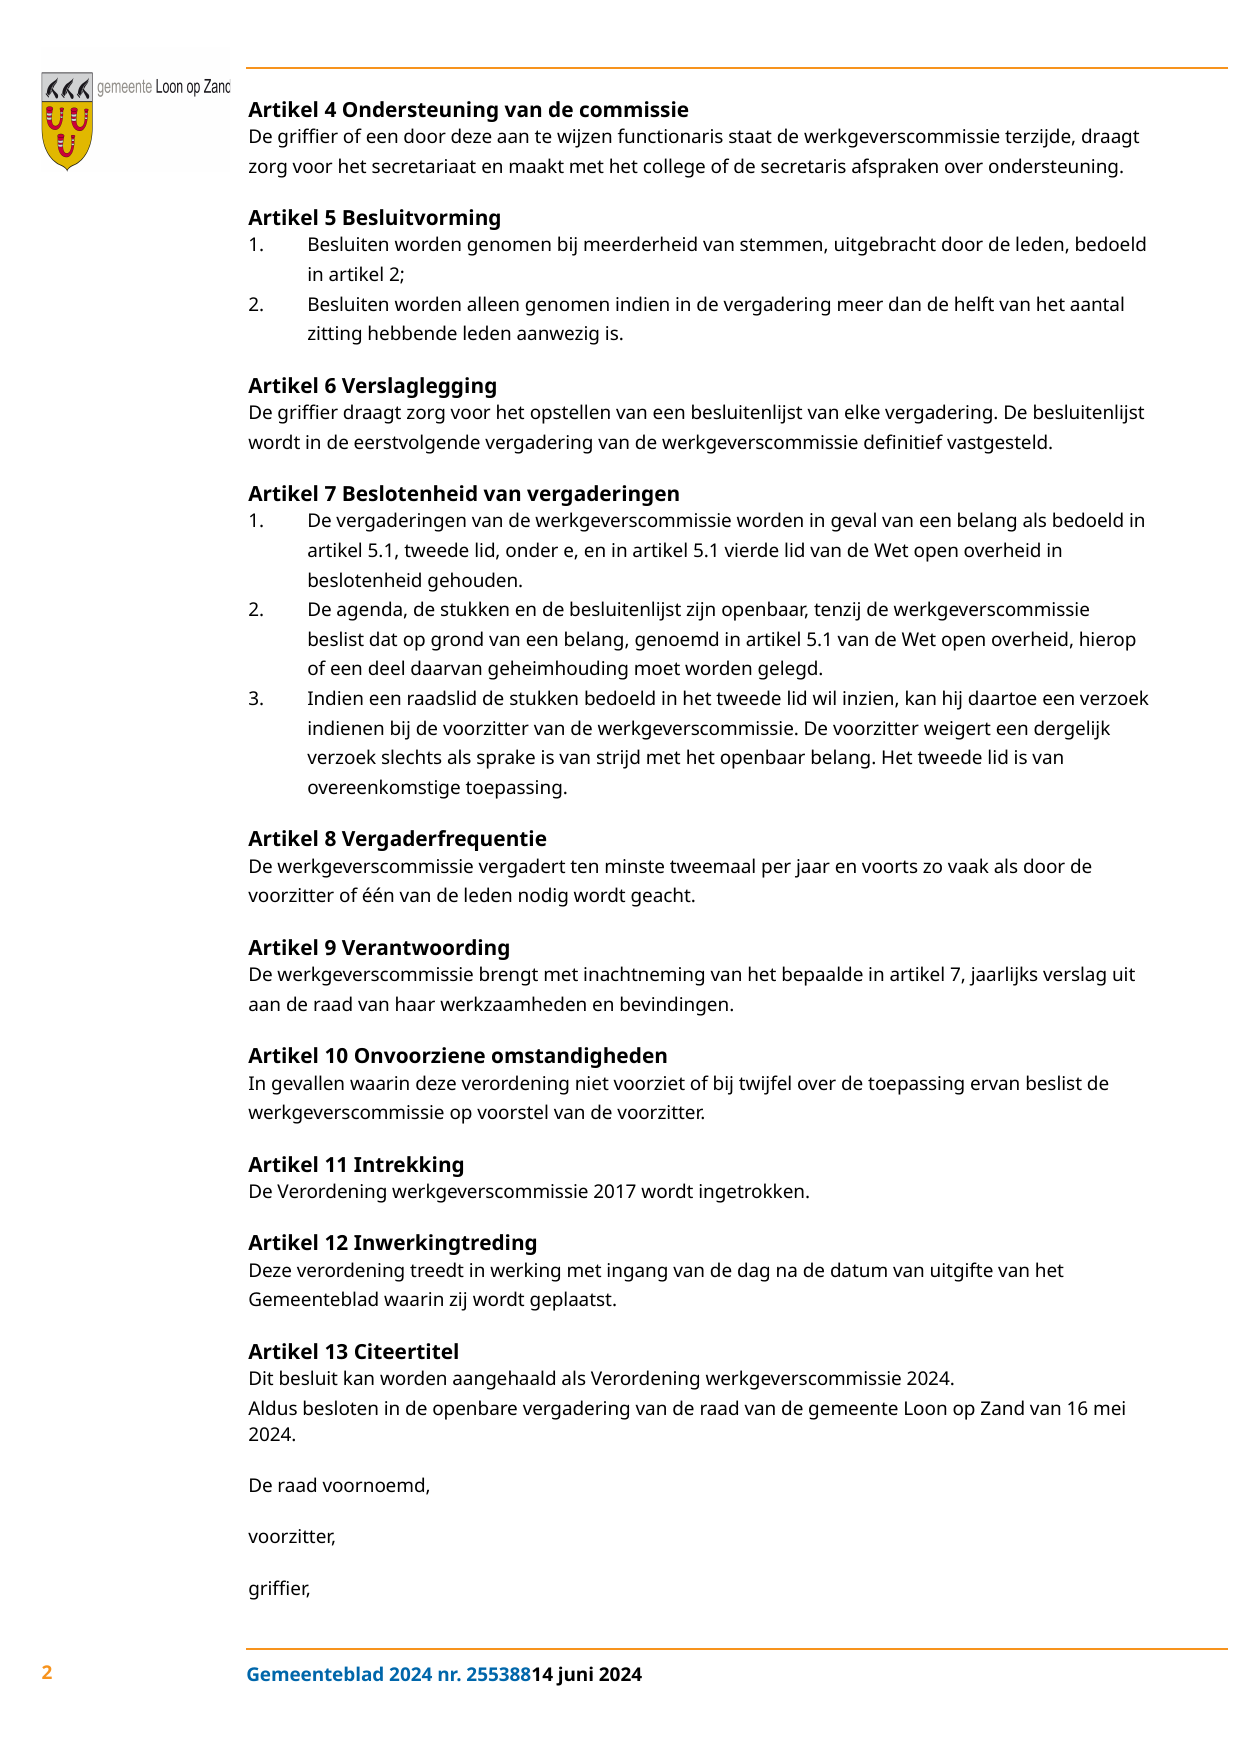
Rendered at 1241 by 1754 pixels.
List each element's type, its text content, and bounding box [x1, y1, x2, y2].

text De raad voornoemd, [248, 1472, 1152, 1498]
picture [41, 47, 231, 172]
text De griffier of een door deze aan te wijzen functionaris staat de werkgeverscommissie terzijde, draagt zorg voor het secretariaat en maakt met het college of de secretaris afspraken over ondersteuning. [248, 123, 1152, 178]
text Artikel 9 Verantwoording [248, 933, 1152, 961]
text Deze verordening treedt in werking met ingang van de dag na de datum van uitgifte van het Gemeenteblad waarin zij wordt geplaatst. [248, 1257, 1152, 1312]
text Artikel 13 Citeertitel [248, 1337, 1152, 1365]
text Artikel 7 Beslotenheid van vergaderingen [248, 479, 1152, 508]
text De Verordening werkgeverscommissie 2017 wordt ingetrokken. [248, 1178, 1152, 1204]
list De agenda, de stukken en de besluitenlijst zijn openbaar, tenzij de werkgeverscommissie beslist dat op grond van een belang, genoemd in artikel 5.1 van de Wet open overheid, hierop of een deel daarvan geheimhouding moet worden gelegd. [248, 596, 1152, 681]
text Dit besluit kan worden aangehaald als Verordening werkgeverscommissie 2024. [248, 1365, 1152, 1391]
text Artikel 4 Ondersteuning van de commissie [248, 95, 1152, 123]
text Artikel 8 Vergaderfrequentie [248, 824, 1152, 853]
text Artikel 12 Inwerkingtreding [248, 1228, 1152, 1257]
text Artikel 6 Verslaglegging [248, 371, 1152, 399]
text In gevallen waarin deze verordening niet voorziet of bij twijfel over de toepassing ervan beslist de werkgeverscommissie op voorstel van de voorzitter. [248, 1070, 1152, 1125]
list Besluiten worden alleen genomen indien in de vergadering meer dan de helft van het aantal zitting hebbende leden aanwezig is. [248, 291, 1152, 346]
text Artikel 10 Onvoorziene omstandigheden [248, 1041, 1152, 1070]
text Aldus besloten in de openbare vergadering van de raad van de gemeente Loon op Zand van 16 mei 2024. [248, 1395, 1152, 1446]
list Besluiten worden genomen bij meerderheid van stemmen, uitgebracht door de leden, bedoeld in artikel 2; [248, 232, 1152, 287]
text griffier, [248, 1575, 1152, 1601]
text voorzitter, [248, 1524, 1152, 1549]
text Artikel 11 Intrekking [248, 1150, 1152, 1178]
text Artikel 5 Besluitvorming [248, 203, 1152, 232]
text De werkgeverscommissie brengt met inachtneming van het bepaalde in artikel 7, jaarlijks verslag uit aan de raad van haar werkzaamheden en bevindingen. [248, 961, 1152, 1017]
text De werkgeverscommissie vergadert ten minste tweemaal per jaar en voorts zo vaak als door de voorzitter of één van de leden nodig wordt geacht. [248, 853, 1152, 908]
text De griffier draagt zorg voor het opstellen van een besluitenlijst van elke vergadering. De besluitenlijst wordt in de eerstvolgende vergadering van de werkgeverscommissie definitief vastgesteld. [248, 399, 1152, 454]
list De vergaderingen van de werkgeverscommissie worden in geval van een belang als bedoeld in artikel 5.1, tweede lid, onder e, en in artikel 5.1 vierde lid van de Wet open overheid in beslotenheid gehouden. [248, 508, 1152, 593]
list Indien een raadslid de stukken bedoeld in het tweede lid wil inzien, kan hij daartoe een verzoek indienen bij de voorzitter van de werkgeverscommissie. De voorzitter weigert een dergelijk verzoek slechts als sprake is van strijd met het openbaar belang. Het tweede lid is van overeenkomstige toepassing. [248, 685, 1152, 800]
